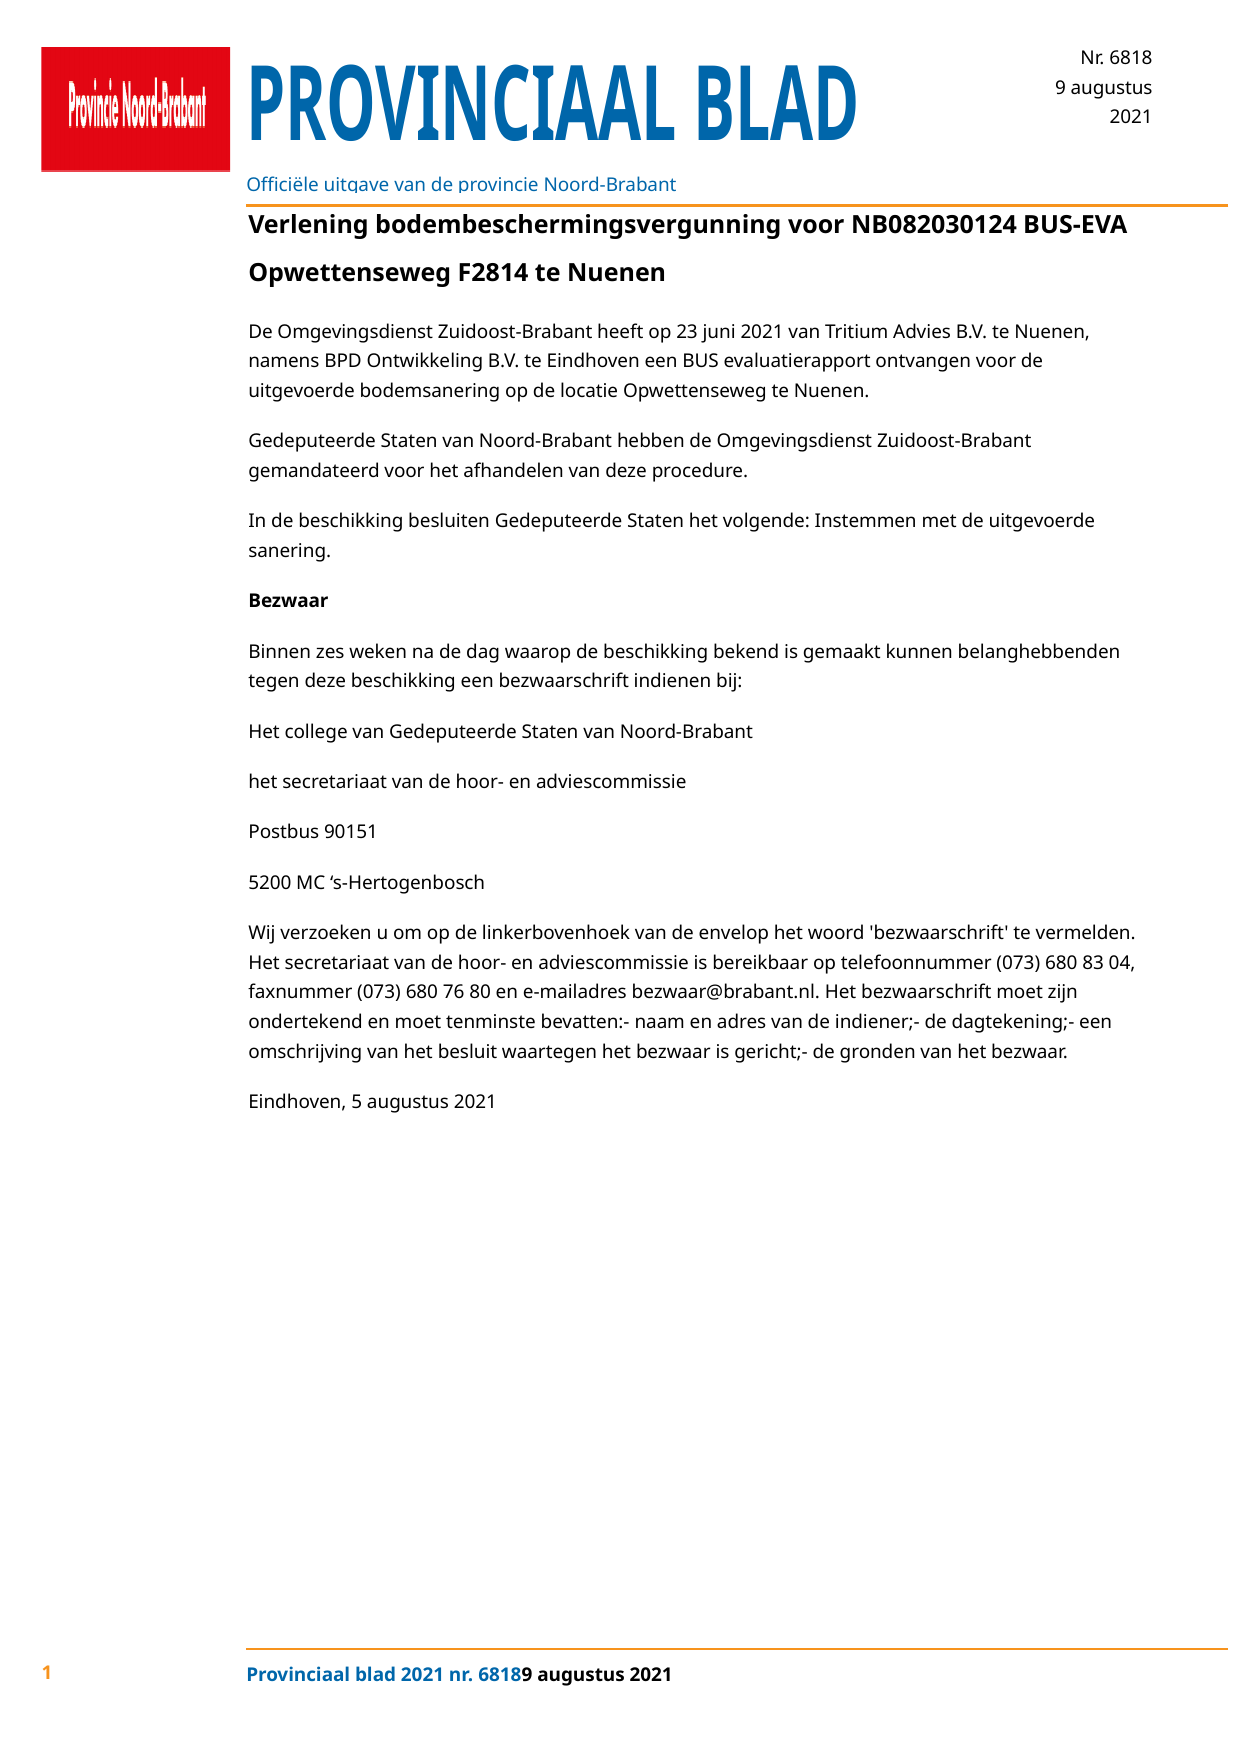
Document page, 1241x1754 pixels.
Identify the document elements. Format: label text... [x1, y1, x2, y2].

text Postbus 90151 [248, 819, 1152, 844]
text Gedeputeerde Staten van Noord-Brabant hebben de Omgevingsdienst Zuidoost-Brabant gemandateerd voor het afhandelen van deze procedure. [248, 427, 1152, 483]
text Verlening bodembeschermingsvergunning voor NB082030124 BUS-EVA Opwettenseweg F2814 te Nuenen [248, 207, 1152, 288]
text Eindhoven, 5 augustus 2021 [248, 1088, 1152, 1114]
text Binnen zes weken na de dag waarop de beschikking bekend is gemaakt kunnen belanghebbenden tegen deze beschikking een bezwaarschrift indienen bij: [248, 638, 1152, 693]
picture [41, 47, 231, 172]
text Wij verzoeken u om op de linkerbovenhoek van de envelop het woord 'bezwaarschrift' te vermelden. Het secretariaat van de hoor- en adviescommissie is bereikbaar op telefoonnummer (073) 680 83 04, faxnummer (073) 680 76 80 en e-mailadres bezwaar@brabant.nl. Het bezwaarschrift moet zijn ondertekend en moet tenminste bevatten:- naam en adres van de indiener;- de dagtekening;- een omschrijving van het besluit waartegen het bezwaar is gericht;- de gronden van het bezwaar. [248, 919, 1152, 1064]
text De Omgevingsdienst Zuidoost-Brabant heeft op 23 juni 2021 van Tritium Advies B.V. te Nuenen, namens BPD Ontwikkeling B.V. te Eindhoven een BUS evaluatierapport ontvangen voor de uitgevoerde bodemsanering op de locatie Opwettenseweg te Nuenen. [248, 318, 1152, 403]
text Bezwaar [248, 587, 1152, 613]
text Het college van Gedeputeerde Staten van Noord-Brabant [248, 718, 1152, 744]
text 5200 MC ‘s-Hertogenbosch [248, 869, 1152, 895]
text het secretariaat van de hoor- en adviescommissie [248, 768, 1152, 794]
text In de beschikking besluiten Gedeputeerde Staten het volgende: Instemmen met de uitgevoerde sanering. [248, 507, 1152, 563]
